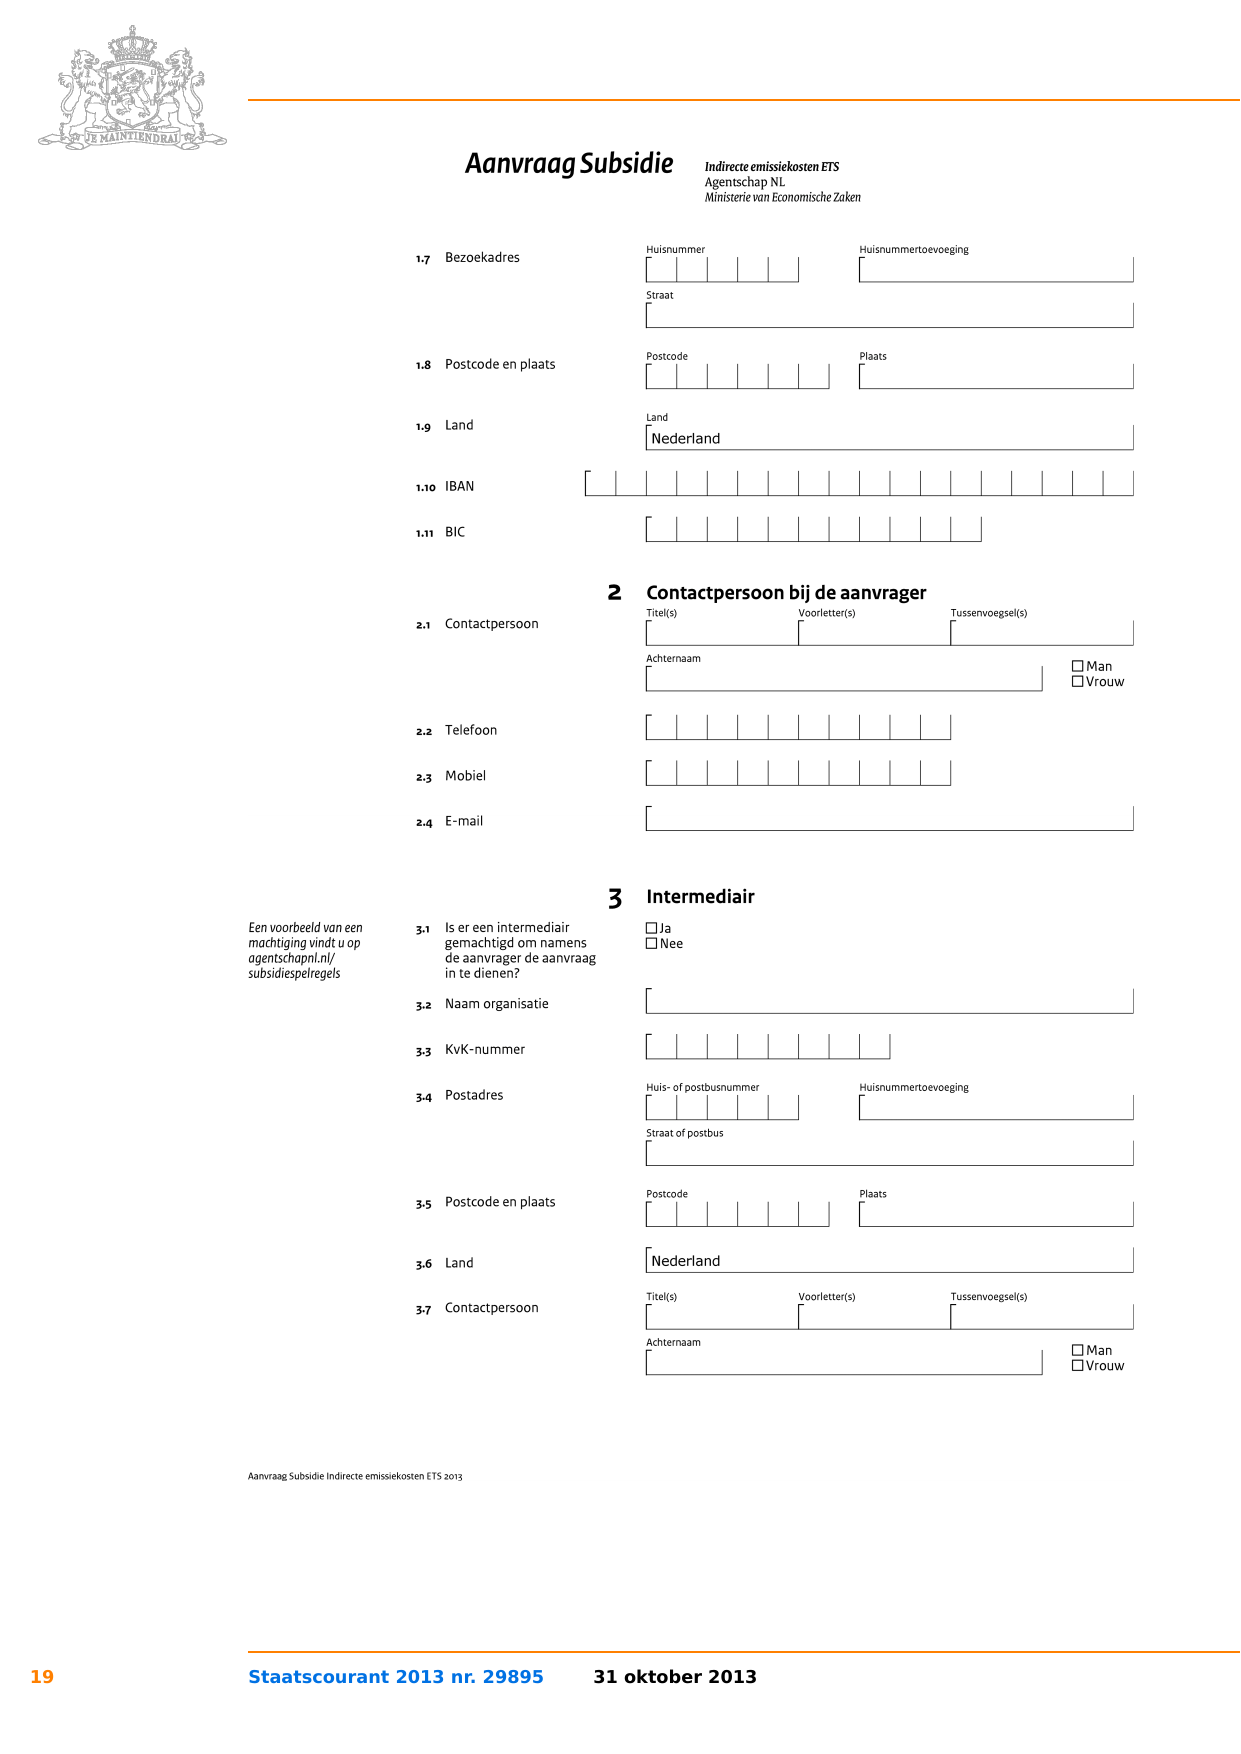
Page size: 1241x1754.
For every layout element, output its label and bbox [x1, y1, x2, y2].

picture [248, 151, 1134, 1481]
picture [38, 25, 227, 150]
